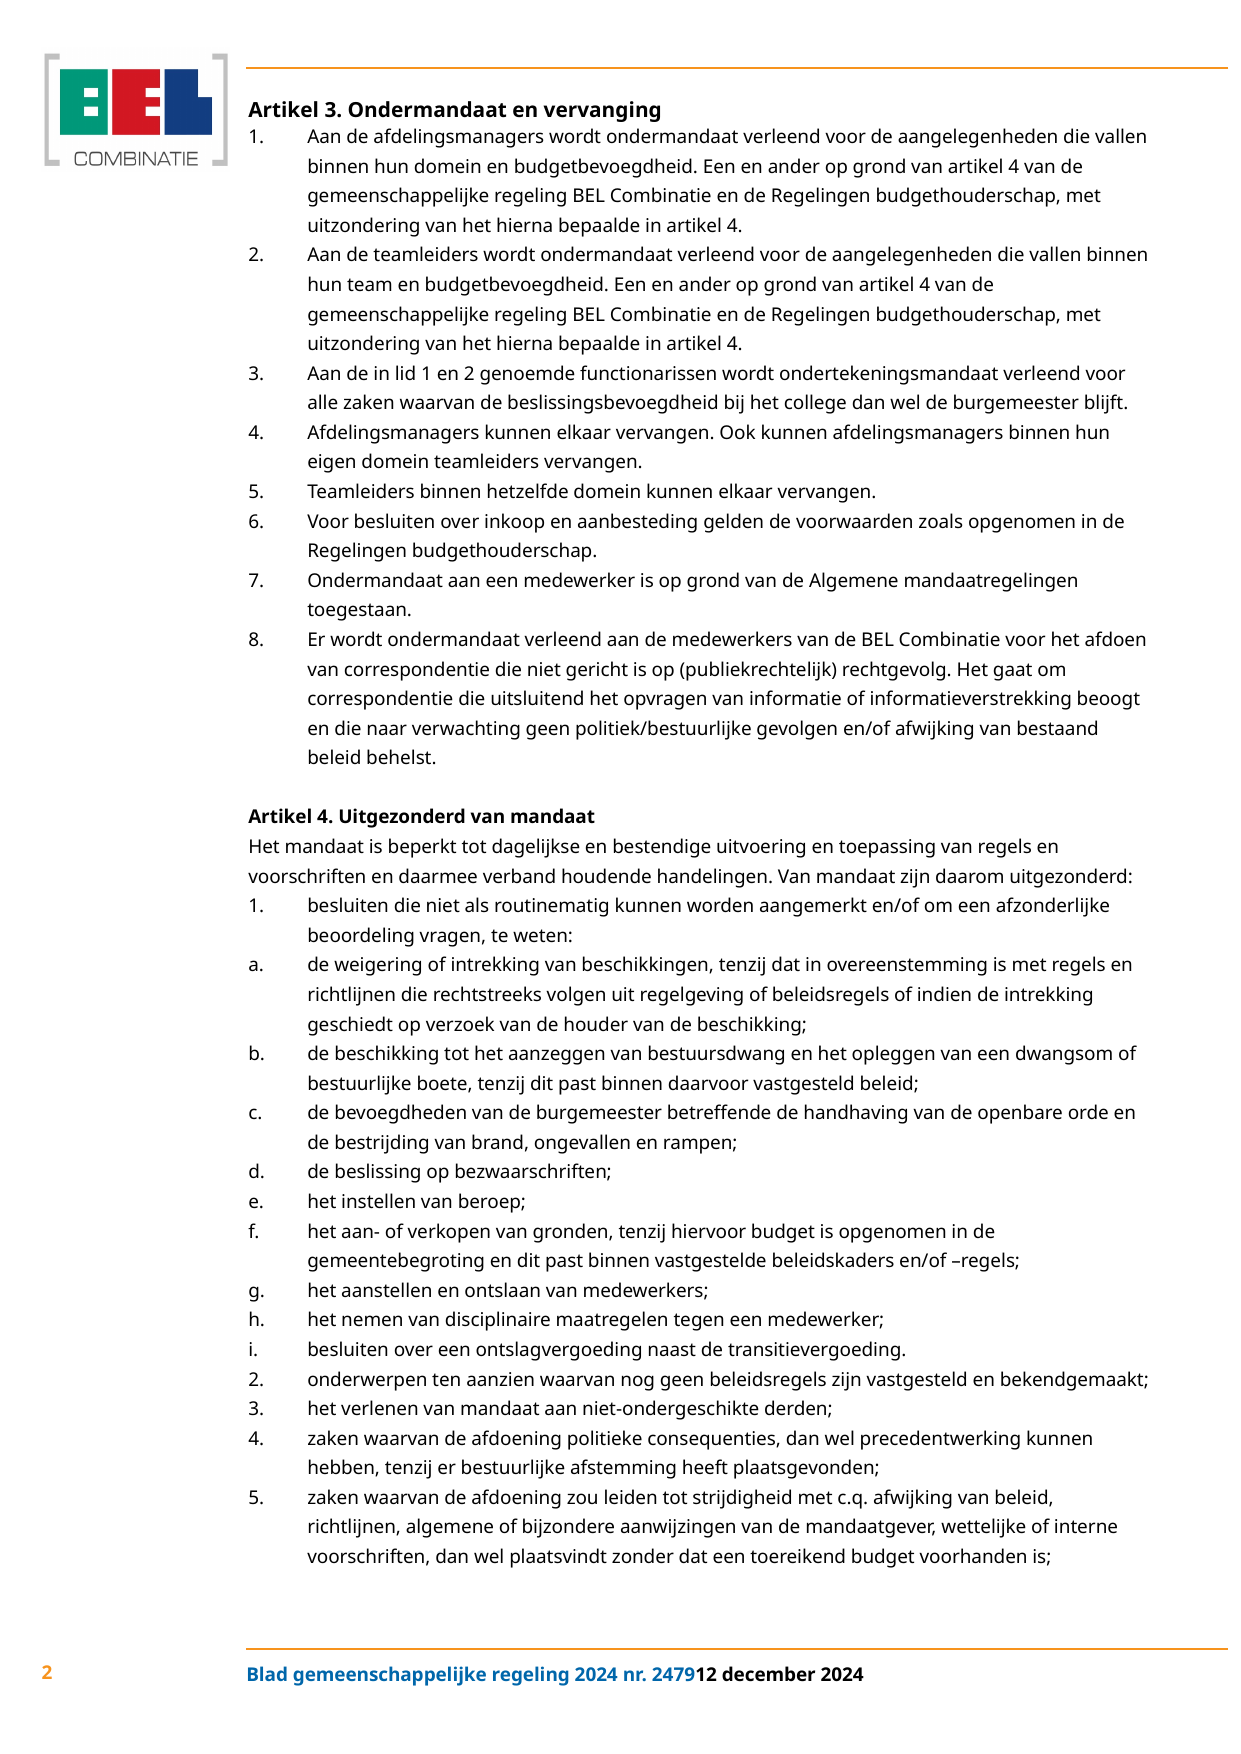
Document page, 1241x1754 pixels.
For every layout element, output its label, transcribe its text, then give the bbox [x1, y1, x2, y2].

picture [41, 47, 231, 172]
list Aan de afdelingsmanagers wordt ondermandaat verleend voor de aangelegenheden die vallen binnen hun domein en budgetbevoegdheid. Een en ander op grond van artikel 4 van de gemeenschappelijke regeling BEL Combinatie en de Regelingen budgethouderschap, met uitzondering van het hierna bepaalde in artikel 4. [248, 123, 1152, 238]
list Afdelingsmanagers kunnen elkaar vervangen. Ook kunnen afdelingsmanagers binnen hun eigen domein teamleiders vervangen. [248, 419, 1152, 474]
text Artikel 4. Uitgezonderd van mandaat [248, 804, 1152, 829]
list Er wordt ondermandaat verleend aan de medewerkers van de BEL Combinatie voor het afdoen van correspondentie die niet gericht is op (publiekrechtelijk) rechtgevolg. Het gaat om correspondentie die uitsluitend het opvragen van informatie of informatieverstrekking beoogt en die naar verwachting geen politiek/bestuurlijke gevolgen en/of afwijking van bestaand beleid behelst. [248, 626, 1152, 770]
list het instellen van beroep; [248, 1188, 1152, 1214]
text Artikel 3. Ondermandaat en vervanging [248, 95, 1152, 123]
list de weigering of intrekking van beschikkingen, tenzij dat in overeenstemming is met regels en richtlijnen die rechtstreeks volgen uit regelgeving of beleidsregels of indien de intrekking geschiedt op verzoek van de houder van de beschikking; [248, 952, 1152, 1036]
list onderwerpen ten aanzien waarvan nog geen beleidsregels zijn vastgesteld en bekendgemaakt; [248, 1366, 1152, 1391]
list het nemen van disciplinaire maatregelen tegen een medewerker; [248, 1307, 1152, 1332]
list de beschikking tot het aanzeggen van bestuursdwang en het opleggen van een dwangsom of bestuurlijke boete, tenzij dit past binnen daarvoor vastgesteld beleid; [248, 1040, 1152, 1096]
list Teamleiders binnen hetzelfde domein kunnen elkaar vervangen. [248, 478, 1152, 504]
list Aan de in lid 1 en 2 genoemde functionarissen wordt ondertekeningsmandaat verleend voor alle zaken waarvan de beslissingsbevoegdheid bij het college dan wel de burgemeester blijft. [248, 360, 1152, 415]
list zaken waarvan de afdoening zou leiden tot strijdigheid met c.q. afwijking van beleid, richtlijnen, algemene of bijzondere aanwijzingen van de mandaatgever, wettelijke of interne voorschriften, dan wel plaatsvindt zonder dat een toereikend budget voorhanden is; [248, 1484, 1152, 1569]
list zaken waarvan de afdoening politieke consequenties, dan wel precedentwerking kunnen hebben, tenzij er bestuurlijke afstemming heeft plaatsgevonden; [248, 1425, 1152, 1480]
list besluiten die niet als routinematig kunnen worden aangemerkt en/of om een afzonderlijke beoordeling vragen, te weten: [248, 892, 1152, 948]
text Het mandaat is beperkt tot dagelijkse en bestendige uitvoering en toepassing van regels en voorschriften en daarmee verband houdende handelingen. Van mandaat zijn daarom uitgezonderd: [248, 833, 1152, 888]
list Ondermandaat aan een medewerker is op grond van de Algemene mandaatregelingen toegestaan. [248, 567, 1152, 622]
list de bevoegdheden van de burgemeester betreffende de handhaving van de openbare orde en de bestrijding van brand, ongevallen en rampen; [248, 1099, 1152, 1155]
list het aanstellen en ontslaan van medewerkers; [248, 1277, 1152, 1303]
list de beslissing op bezwaarschriften; [248, 1159, 1152, 1184]
list besluiten over een ontslagvergoeding naast de transitievergoeding. [248, 1336, 1152, 1362]
list Aan de teamleiders wordt ondermandaat verleend voor de aangelegenheden die vallen binnen hun team en budgetbevoegdheid. Een en ander op grond van artikel 4 van de gemeenschappelijke regeling BEL Combinatie en de Regelingen budgethouderschap, met uitzondering van het hierna bepaalde in artikel 4. [248, 242, 1152, 356]
list het verlenen van mandaat aan niet-ondergeschikte derden; [248, 1395, 1152, 1421]
list Voor besluiten over inkoop en aanbesteding gelden de voorwaarden zoals opgenomen in de Regelingen budgethouderschap. [248, 508, 1152, 563]
list het aan- of verkopen van gronden, tenzij hiervoor budget is opgenomen in de gemeentebegroting en dit past binnen vastgestelde beleidskaders en/of –regels; [248, 1218, 1152, 1273]
